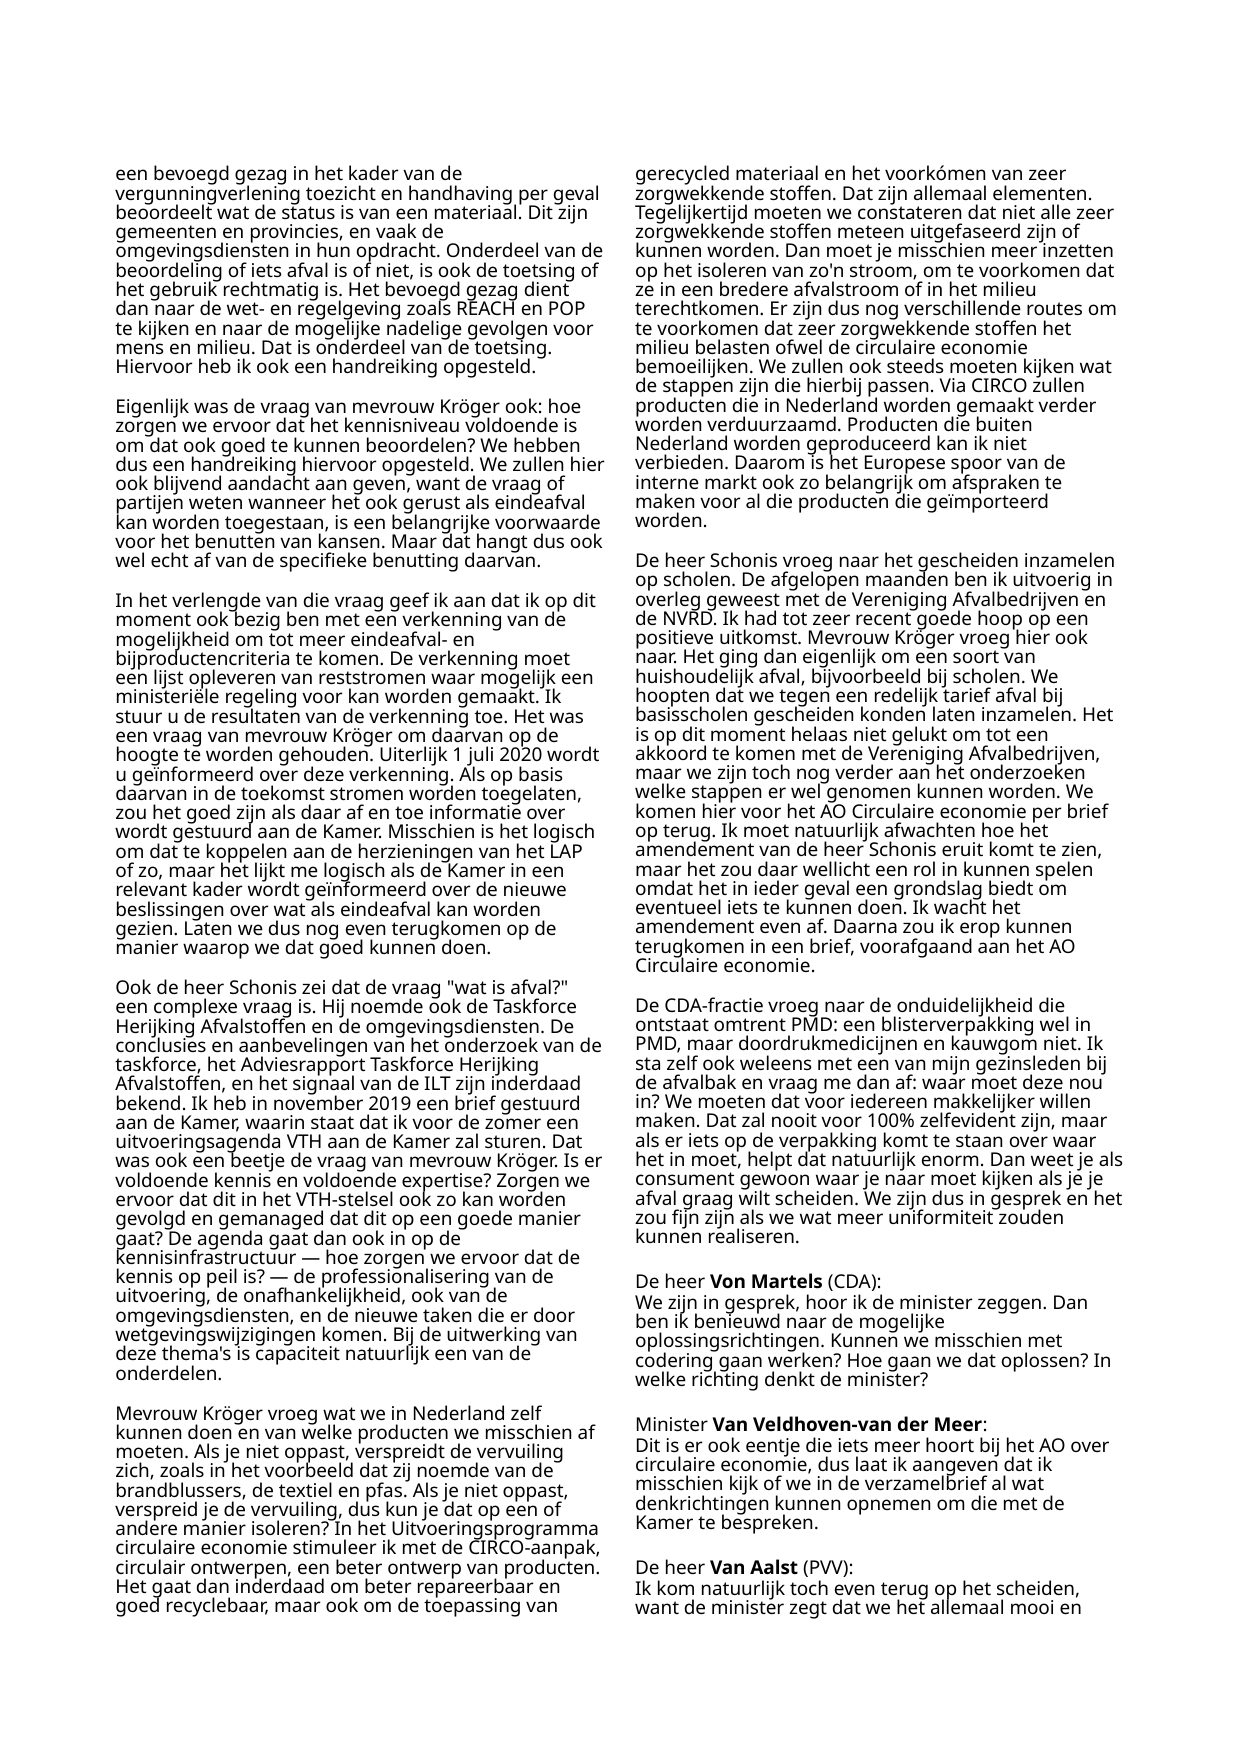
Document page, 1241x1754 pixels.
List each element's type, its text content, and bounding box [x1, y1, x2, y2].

text Mevrouw Kröger vroeg wat we in Nederland zelf kunnen doen en van welke producten we misschien af moeten. Als je niet oppast, verspreidt de vervuiling zich, zoals in het voorbeeld dat zij noemde van de brandblussers, de textiel en pfas. Als je niet oppast, verspreid je de vervuiling, dus kun je dat op een of andere manier isoleren? In het Uitvoeringsprogramma circulaire economie stimuleer ik met de CIRCO-aanpak, circulair ontwerpen, een beter ontwerp van producten. Het gaat dan inderdaad om beter repareerbaar en goed recyclebaar, maar ook om de toepassing van [115, 1404, 605, 1616]
text De CDA-fractie vroeg naar de onduidelijkheid die ontstaat omtrent PMD: een blisterverpakking wel in PMD, maar doordrukmedicijnen en kauwgom niet. Ik sta zelf ook weleens met een van mijn gezinsleden bij de afvalbak en vraag me dan af: waar moet deze nou in? We moeten dat voor iedereen makkelijker willen maken. Dat zal nooit voor 100% zelfevident zijn, maar als er iets op de verpakking komt te staan over waar het in moet, helpt dat natuurlijk enorm. Dan weet je als consument gewoon waar je naar moet kijken als je je afval graag wilt scheiden. We zijn dus in gesprek en het zou fijn zijn als we wat meer uniformiteit zouden kunnen realiseren. [635, 997, 1125, 1247]
text gerecycled materiaal en het voorkómen van zeer zorgwekkende stoffen. Dat zijn allemaal elementen. Tegelijkertijd moeten we constateren dat niet alle zeer zorgwekkende stoffen meteen uitgefaseerd zijn of kunnen worden. Dan moet je misschien meer inzetten op het isoleren van zo'n stroom, om te voorkomen dat ze in een bredere afvalstroom of in het milieu terechtkomen. Er zijn dus nog verschillende routes om te voorkomen dat zeer zorgwekkende stoffen het milieu belasten ofwel de circulaire economie bemoeilijken. We zullen ook steeds moeten kijken wat de stappen zijn die hierbij passen. Via CIRCO zullen producten die in Nederland worden gemaakt verder worden verduurzaamd. Producten die buiten Nederland worden geproduceerd kan ik niet verbieden. Daarom is het Europese spoor van de interne markt ook zo belangrijk om afspraken te maken voor al die producten die geïmporteerd worden. [635, 165, 1125, 531]
text In het verlengde van die vraag geef ik aan dat ik op dit moment ook bezig ben met een verkenning van de mogelijkheid om tot meer eindeafval- en bijproductencriteria te komen. De verkenning moet een lijst opleveren van reststromen waar mogelijk een ministeriële regeling voor kan worden gemaakt. Ik stuur u de resultaten van de verkenning toe. Het was een vraag van mevrouw Kröger om daarvan op de hoogte te worden gehouden. Uiterlijk 1 juli 2020 wordt u geïnformeerd over deze verkenning. Als op basis daarvan in de toekomst stromen worden toegelaten, zou het goed zijn als daar af en toe informatie over wordt gestuurd aan de Kamer. Misschien is het logisch om dat te koppelen aan de herzieningen van het LAP of zo, maar het lijkt me logisch als de Kamer in een relevant kader wordt geïnformeerd over de nieuwe beslissingen over wat als eindeafval kan worden gezien. Laten we dus nog even terugkomen op de manier waarop we dat goed kunnen doen. [115, 592, 605, 958]
text De heer Van Aalst (PVV): [635, 1554, 1125, 1580]
text Minister Van Veldhoven-van der Meer: [635, 1411, 1125, 1437]
text Dit is er ook eentje die iets meer hoort bij het AO over circulaire economie, dus laat ik aangeven dat ik misschien kijk of we in de verzamelbrief al wat denkrichtingen kunnen opnemen om die met de Kamer te bespreken. [635, 1437, 1125, 1533]
text Ook de heer Schonis zei dat de vraag "wat is afval?" een complexe vraag is. Hij noemde ook de Taskforce Herijking Afvalstoffen en de omgevingsdiensten. De conclusies en aanbevelingen van het onderzoek van de taskforce, het Adviesrapport Taskforce Herijking Afvalstoffen, en het signaal van de ILT zijn inderdaad bekend. Ik heb in november 2019 een brief gestuurd aan de Kamer, waarin staat dat ik voor de zomer een uitvoeringsagenda VTH aan de Kamer zal sturen. Dat was ook een beetje de vraag van mevrouw Kröger. Is er voldoende kennis en voldoende expertise? Zorgen we ervoor dat dit in het VTH-stelsel ook zo kan worden gevolgd en gemanaged dat dit op een goede manier gaat? De agenda gaat dan ook in op de kennisinfrastructuur — hoe zorgen we ervoor dat de kennis op peil is? — de professionalisering van de uitvoering, de onafhankelijkheid, ook van de omgevingsdiensten, en de nieuwe taken die er door wetgevingswijzigingen komen. Bij de uitwerking van deze thema's is capaciteit natuurlijk een van de onderdelen. [115, 979, 605, 1384]
text Eigenlijk was de vraag van mevrouw Kröger ook: hoe zorgen we ervoor dat het kennisniveau voldoende is om dat ook goed te kunnen beoordelen? We hebben dus een handreiking hiervoor opgesteld. We zullen hier ook blijvend aandacht aan geven, want de vraag of partijen weten wanneer het ook gerust als eindeafval kan worden toegestaan, is een belangrijke voorwaarde voor het benutten van kansen. Maar dat hangt dus ook wel echt af van de specifieke benutting daarvan. [115, 398, 605, 571]
text De heer Schonis vroeg naar het gescheiden inzamelen op scholen. De afgelopen maanden ben ik uitvoerig in overleg geweest met de Vereniging Afvalbedrijven en de NVRD. Ik had tot zeer recent goede hoop op een positieve uitkomst. Mevrouw Kröger vroeg hier ook naar. Het ging dan eigenlijk om een soort van huishoudelijk afval, bijvoorbeeld bij scholen. We hoopten dat we tegen een redelijk tarief afval bij basisscholen gescheiden konden laten inzamelen. Het is op dit moment helaas niet gelukt om tot een akkoord te komen met de Vereniging Afvalbedrijven, maar we zijn toch nog verder aan het onderzoeken welke stappen er wel genomen kunnen worden. We komen hier voor het AO Circulaire economie per brief op terug. Ik moet natuurlijk afwachten hoe het amendement van de heer Schonis eruit komt te zien, maar het zou daar wellicht een rol in kunnen spelen omdat het in ieder geval een grondslag biedt om eventueel iets te kunnen doen. Ik wacht het amendement even af. Daarna zou ik erop kunnen terugkomen in een brief, voorafgaand aan het AO Circulaire economie. [635, 552, 1125, 976]
text De heer Von Martels (CDA): [635, 1268, 1125, 1294]
text een bevoegd gezag in het kader van de vergunningverlening toezicht en handhaving per geval beoordeelt wat de status is van een materiaal. Dit zijn gemeenten en provincies, en vaak de omgevingsdiensten in hun opdracht. Onderdeel van de beoordeling of iets afval is of niet, is ook de toetsing of het gebruik rechtmatig is. Het bevoegd gezag dient dan naar de wet- en regelgeving zoals REACH en POP te kijken en naar de mogelijke nadelige gevolgen voor mens en milieu. Dat is onderdeel van de toetsing. Hiervoor heb ik ook een handreiking opgesteld. [115, 165, 605, 377]
text Ik kom natuurlijk toch even terug op het scheiden, want de minister zegt dat we het allemaal mooi en [635, 1580, 1125, 1618]
text We zijn in gesprek, hoor ik de minister zeggen. Dan ben ik benieuwd naar de mogelijke oplossingsrichtingen. Kunnen we misschien met codering gaan werken? Hoe gaan we dat oplossen? In welke richting denkt de minister? [635, 1294, 1125, 1390]
